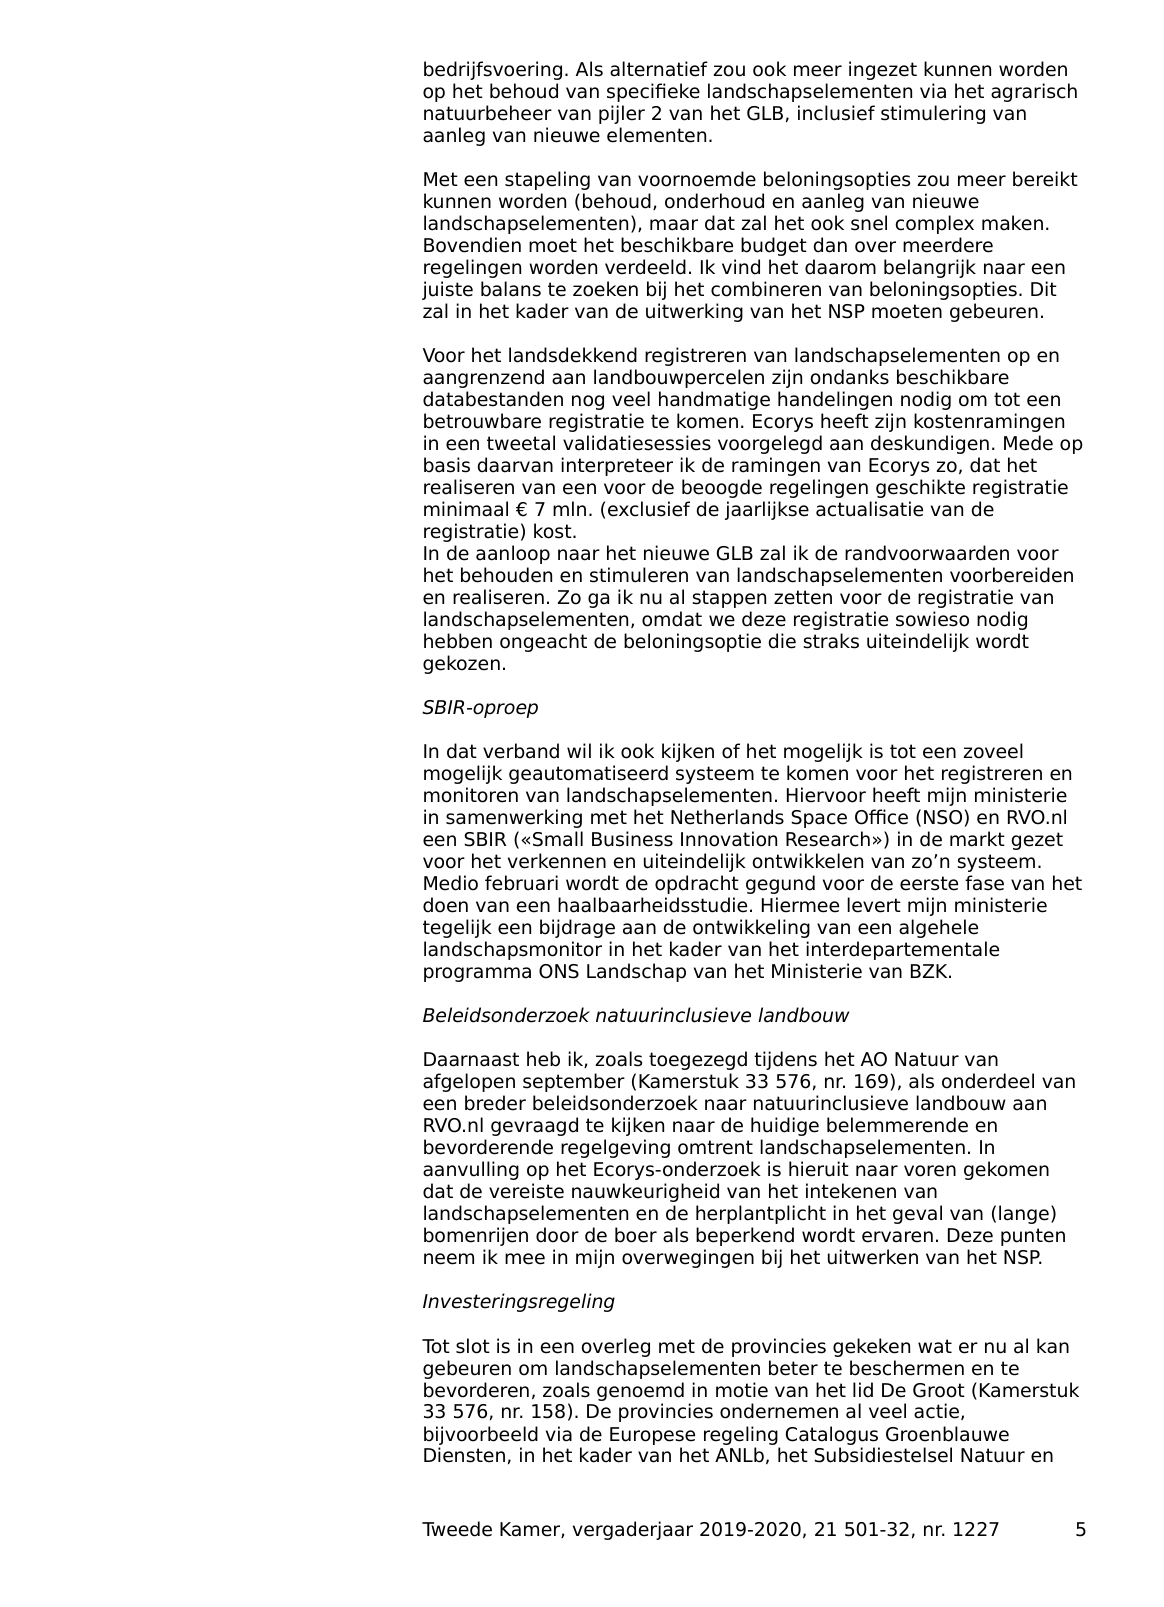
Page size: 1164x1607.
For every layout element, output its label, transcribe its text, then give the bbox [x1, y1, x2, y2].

subtitle SBIR-oproep [422, 697, 1087, 719]
text bedrijfsvoering. Als alternatief zou ook meer ingezet kunnen worden op het behoud van specifieke landschapselementen via het agrarisch natuurbeheer van pijler 2 van het GLB, inclusief stimulering van aanleg van nieuwe elementen. [422, 59, 1087, 147]
text Met een stapeling van voornoemde beloningsopties zou meer bereikt kunnen worden (behoud, onderhoud en aanleg van nieuwe landschapselementen), maar dat zal het ook snel complex maken. Bovendien moet het beschikbare budget dan over meerdere regelingen worden verdeeld. Ik vind het daarom belangrijk naar een juiste balans te zoeken bij het combineren van beloningsopties. Dit zal in het kader van de uitwerking van het NSP moeten gebeuren. [422, 169, 1087, 323]
text In de aanloop naar het nieuwe GLB zal ik de randvoorwaarden voor het behouden en stimuleren van landschapselementen voorbereiden en realiseren. Zo ga ik nu al stappen zetten voor de registratie van landschapselementen, omdat we deze registratie sowieso nodig hebben ongeacht de beloningsoptie die straks uiteindelijk wordt gekozen. [422, 543, 1087, 675]
text Tot slot is in een overleg met de provincies gekeken wat er nu al kan gebeuren om landschapselementen beter te beschermen en te bevorderen, zoals genoemd in motie van het lid De Groot (Kamerstuk 33 576, nr. 158). De provincies ondernemen al veel actie, bijvoorbeeld via de Europese regeling Catalogus Groenblauwe Diensten, in het kader van het ANLb, het Subsidiestelsel Natuur en [422, 1336, 1087, 1467]
text In dat verband wil ik ook kijken of het mogelijk is tot een zoveel mogelijk geautomatiseerd systeem te komen voor het registreren en monitoren van landschapselementen. Hiervoor heeft mijn ministerie in samenwerking met het Netherlands Space Office (NSO) en RVO.nl een SBIR («Small Business Innovation Research») in de markt gezet voor het verkennen en uiteindelijk ontwikkelen van zo’n systeem. Medio februari wordt de opdracht gegund voor de eerste fase van het doen van een haalbaarheidsstudie. Hiermee levert mijn ministerie tegelijk een bijdrage aan de ontwikkeling van een algehele landschapsmonitor in het kader van het interdepartementale programma ONS Landschap van het Ministerie van BZK. [422, 741, 1087, 983]
text Daarnaast heb ik, zoals toegezegd tijdens het AO Natuur van afgelopen september (Kamerstuk 33 576, nr. 169), als onderdeel van een breder beleidsonderzoek naar natuurinclusieve landbouw aan RVO.nl gevraagd te kijken naar de huidige belemmerende en bevorderende regelgeving omtrent landschapselementen. In aanvulling op het Ecorys-onderzoek is hieruit naar voren gekomen dat de vereiste nauwkeurigheid van het intekenen van landschapselementen en de herplantplicht in het geval van (lange) bomenrijen door de boer als beperkend wordt ervaren. Deze punten neem ik mee in mijn overwegingen bij het uitwerken van het NSP. [422, 1049, 1087, 1269]
text Voor het landsdekkend registreren van landschapselementen op en aangrenzend aan landbouwpercelen zijn ondanks beschikbare databestanden nog veel handmatige handelingen nodig om tot een betrouwbare registratie te komen. Ecorys heeft zijn kostenramingen in een tweetal validatiesessies voorgelegd aan deskundigen. Mede op basis daarvan interpreteer ik de ramingen van Ecorys zo, dat het realiseren van een voor de beoogde regelingen geschikte registratie minimaal € 7 mln. (exclusief de jaarlijkse actualisatie van de registratie) kost. [422, 345, 1087, 543]
subtitle Investeringsregeling [422, 1291, 1087, 1313]
subtitle Beleidsonderzoek natuurinclusieve landbouw [422, 1005, 1087, 1027]
